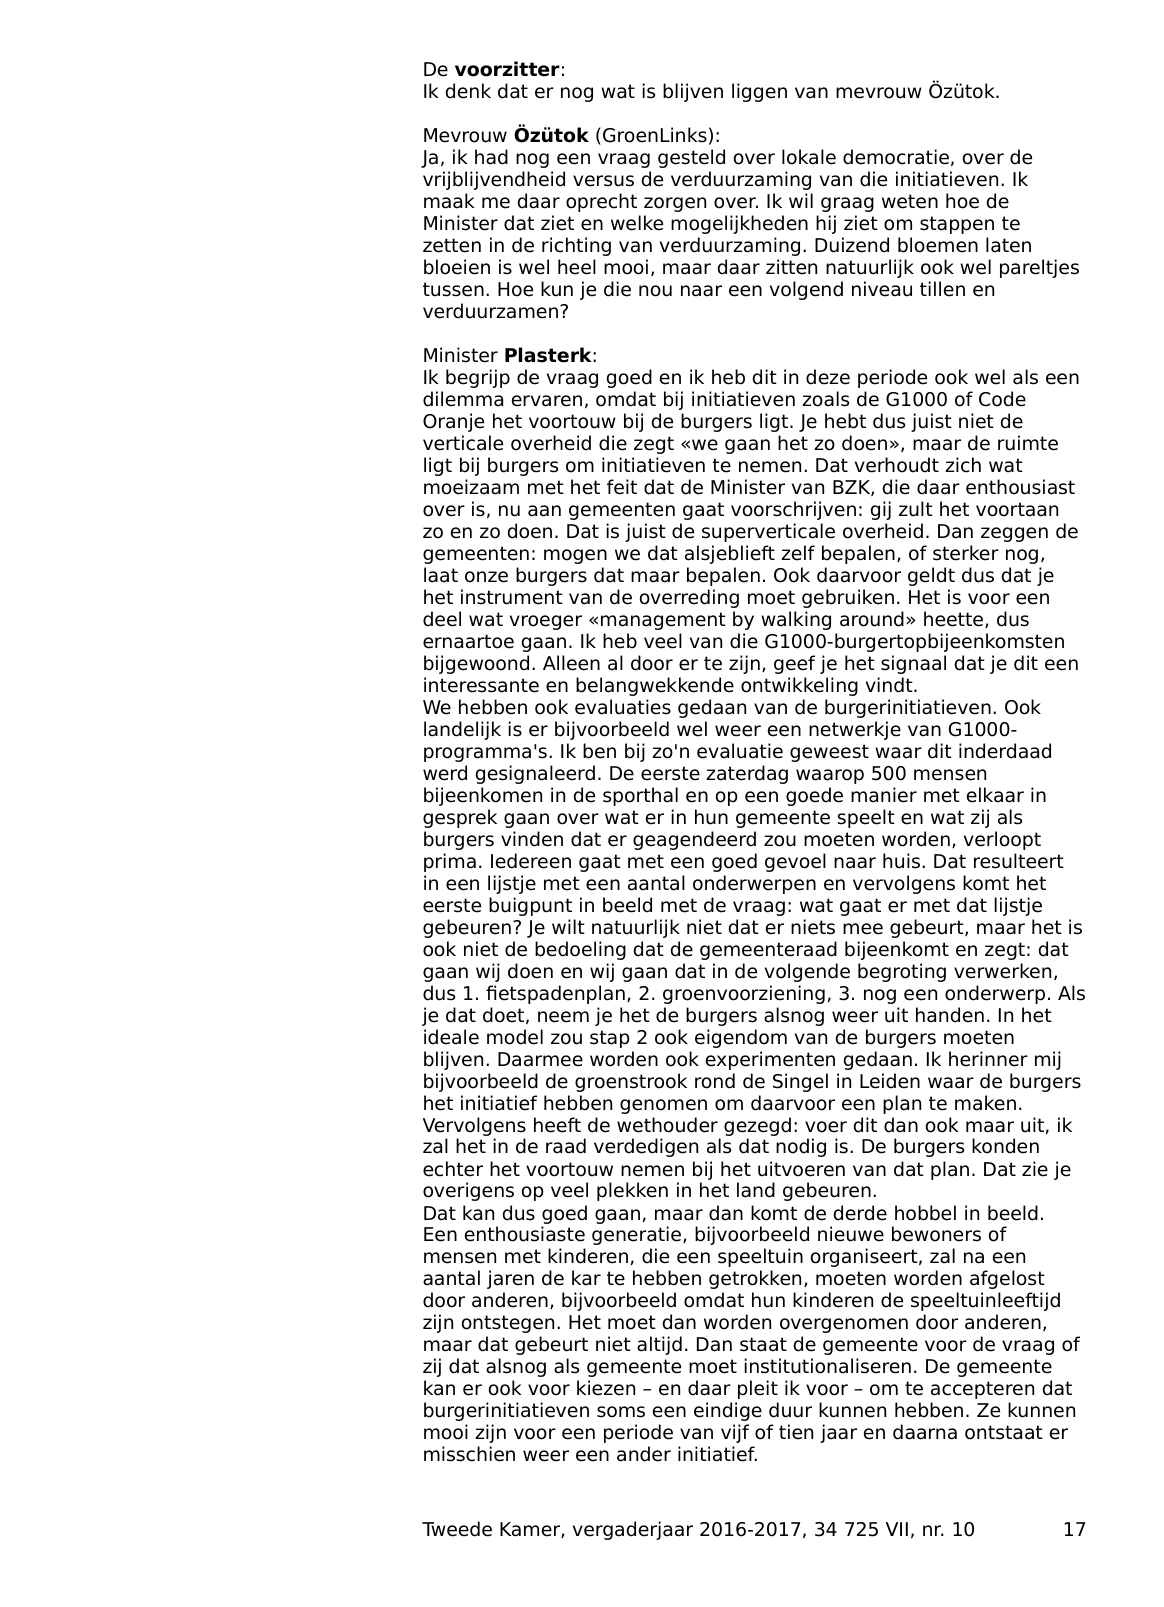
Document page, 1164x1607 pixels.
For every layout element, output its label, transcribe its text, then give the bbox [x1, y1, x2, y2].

text Ja, ik had nog een vraag gesteld over lokale democratie, over de vrijblijvendheid versus de verduurzaming van die initiatieven. Ik maak me daar oprecht zorgen over. Ik wil graag weten hoe de Minister dat ziet en welke mogelijkheden hij ziet om stappen te zetten in de richting van verduurzaming. Duizend bloemen laten bloeien is wel heel mooi, maar daar zitten natuurlijk ook wel pareltjes tussen. Hoe kun je die nou naar een volgend niveau tillen en verduurzamen? [422, 147, 1087, 323]
text We hebben ook evaluaties gedaan van de burgerinitiatieven. Ook landelijk is er bijvoorbeeld wel weer een netwerkje van G1000-programma's. Ik ben bij zo'n evaluatie geweest waar dit inderdaad werd gesignaleerd. De eerste zaterdag waarop 500 mensen bijeenkomen in de sporthal en op een goede manier met elkaar in gesprek gaan over wat er in hun gemeente speelt en wat zij als burgers vinden dat er geagendeerd zou moeten worden, verloopt prima. Iedereen gaat met een goed gevoel naar huis. Dat resulteert in een lijstje met een aantal onderwerpen en vervolgens komt het eerste buigpunt in beeld met de vraag: wat gaat er met dat lijstje gebeuren? Je wilt natuurlijk niet dat er niets mee gebeurt, maar het is ook niet de bedoeling dat de gemeenteraad bijeenkomt en zegt: dat gaan wij doen en wij gaan dat in de volgende begroting verwerken, dus 1. fietspadenplan, 2. groenvoorziening, 3. nog een onderwerp. Als je dat doet, neem je het de burgers alsnog weer uit handen. In het ideale model zou stap 2 ook eigendom van de burgers moeten blijven. Daarmee worden ook experimenten gedaan. Ik herinner mij bijvoorbeeld de groenstrook rond de Singel in Leiden waar de burgers het initiatief hebben genomen om daarvoor een plan te maken. Vervolgens heeft de wethouder gezegd: voer dit dan ook maar uit, ik zal het in de raad verdedigen als dat nodig is. De burgers konden echter het voortouw nemen bij het uitvoeren van dat plan. Dat zie je overigens op veel plekken in het land gebeuren. [422, 697, 1087, 1202]
text Ik begrijp de vraag goed en ik heb dit in deze periode ook wel als een dilemma ervaren, omdat bij initiatieven zoals de G1000 of Code Oranje het voortouw bij de burgers ligt. Je hebt dus juist niet de verticale overheid die zegt «we gaan het zo doen», maar de ruimte ligt bij burgers om initiatieven te nemen. Dat verhoudt zich wat moeizaam met het feit dat de Minister van BZK, die daar enthousiast over is, nu aan gemeenten gaat voorschrijven: gij zult het voortaan zo en zo doen. Dat is juist de superverticale overheid. Dan zeggen de gemeenten: mogen we dat alsjeblieft zelf bepalen, of sterker nog, laat onze burgers dat maar bepalen. Ook daarvoor geldt dus dat je het instrument van de overreding moet gebruiken. Het is voor een deel wat vroeger «management by walking around» heette, dus ernaartoe gaan. Ik heb veel van die G1000-burgertopbijeenkomsten bijgewoond. Alleen al door er te zijn, geef je het signaal dat je dit een interessante en belangwekkende ontwikkeling vindt. [422, 367, 1087, 697]
text Mevrouw Özütok (GroenLinks): [422, 125, 1087, 147]
text Ik denk dat er nog wat is blijven liggen van mevrouw Özütok. [422, 81, 1087, 103]
text Minister Plasterk: [422, 345, 1087, 367]
text Dat kan dus goed gaan, maar dan komt de derde hobbel in beeld. Een enthousiaste generatie, bijvoorbeeld nieuwe bewoners of mensen met kinderen, die een speeltuin organiseert, zal na een aantal jaren de kar te hebben getrokken, moeten worden afgelost door anderen, bijvoorbeeld omdat hun kinderen de speeltuinleeftijd zijn ontstegen. Het moet dan worden overgenomen door anderen, maar dat gebeurt niet altijd. Dan staat de gemeente voor de vraag of zij dat alsnog als gemeente moet institutionaliseren. De gemeente kan er ook voor kiezen – en daar pleit ik voor – om te accepteren dat burgerinitiatieven soms een eindige duur kunnen hebben. Ze kunnen mooi zijn voor een periode van vijf of tien jaar en daarna ontstaat er misschien weer een ander initiatief. [422, 1202, 1087, 1466]
text De voorzitter: [422, 59, 1087, 81]
